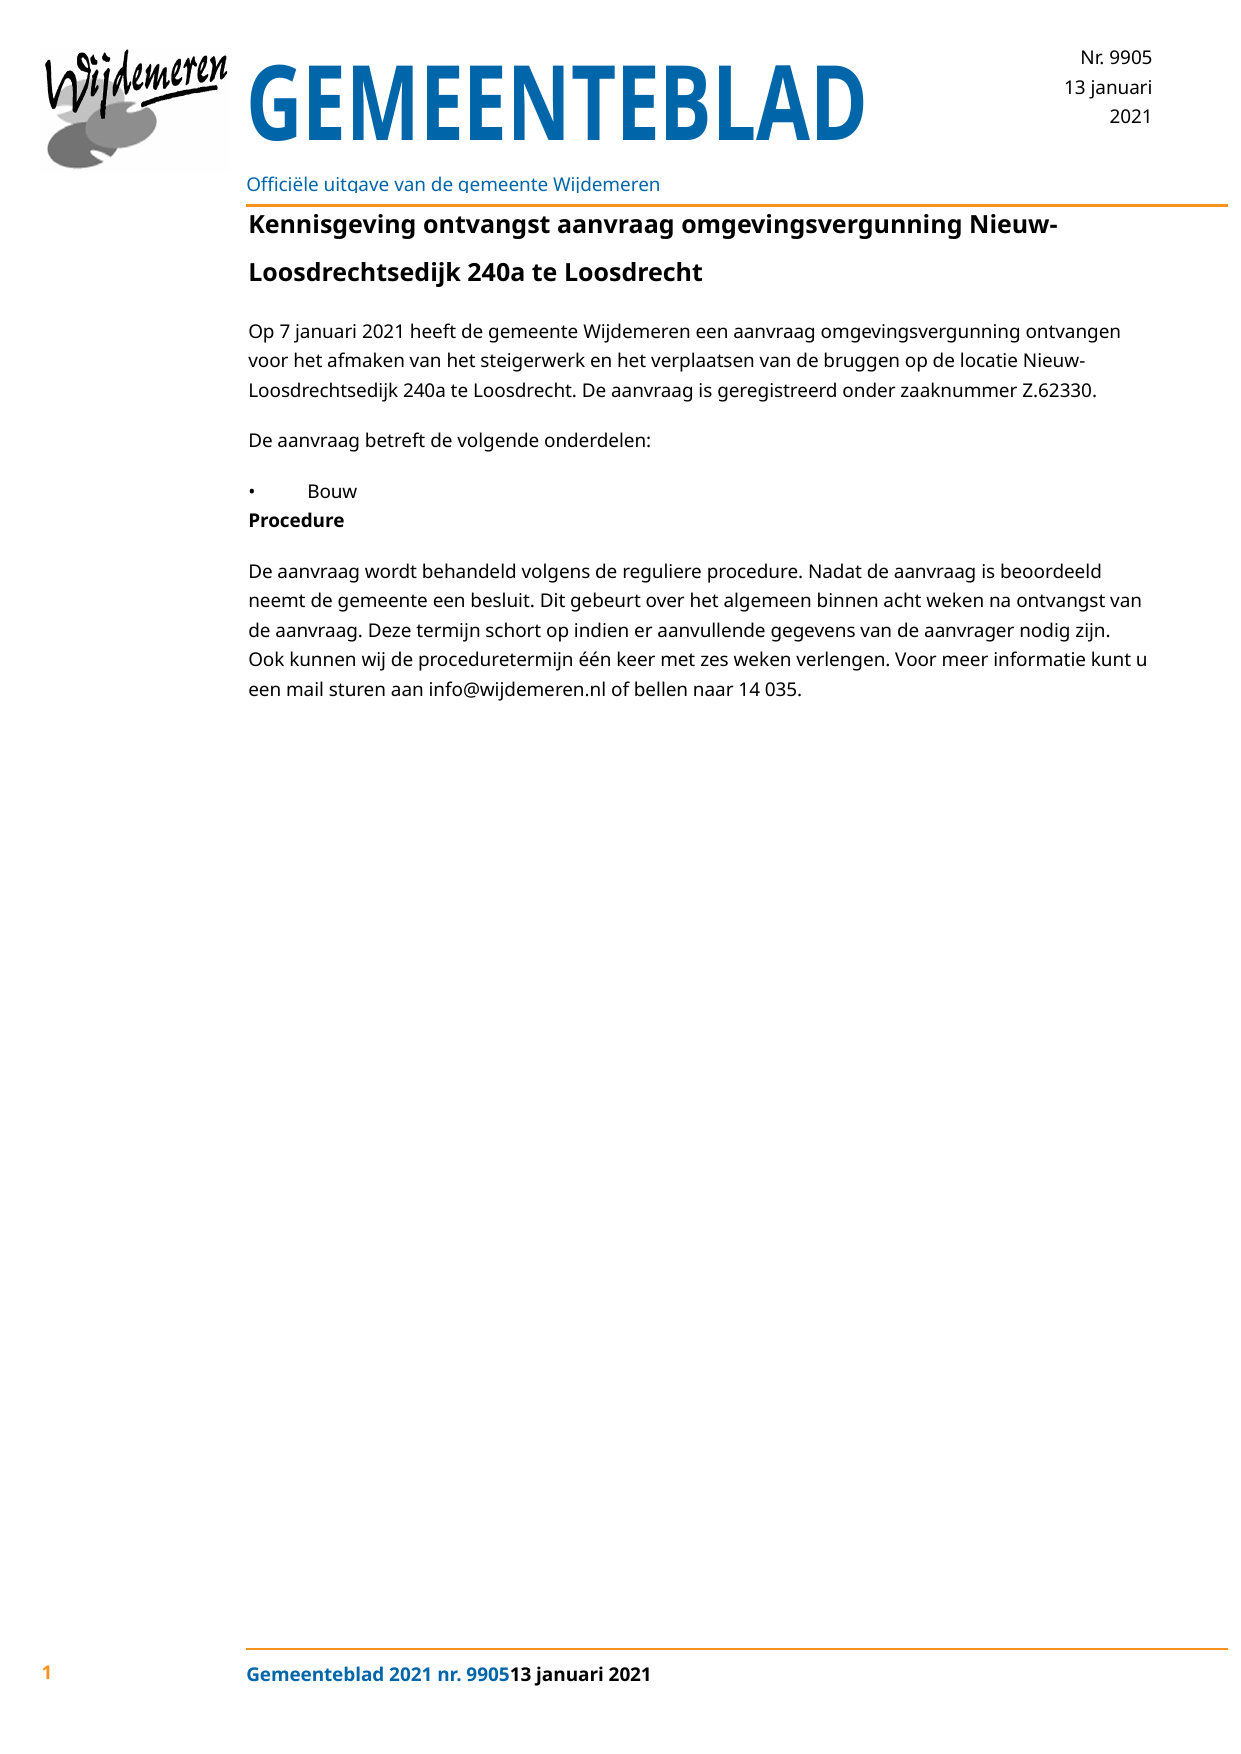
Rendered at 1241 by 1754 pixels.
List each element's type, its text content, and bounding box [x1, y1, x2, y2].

text De aanvraag wordt behandeld volgens de reguliere procedure. Nadat de aanvraag is beoordeeld neemt de gemeente een besluit. Dit gebeurt over het algemeen binnen acht weken na ontvangst van de aanvraag. Deze termijn schort op indien er aanvullende gegevens van de aanvrager nodig zijn. Ook kunnen wij de proceduretermijn één keer met zes weken verlengen. Voor meer informatie kunt u een mail sturen aan info@wijdemeren.nl of bellen naar 14 035. [248, 558, 1152, 702]
text Kennisgeving ontvangst aanvraag omgevingsvergunning Nieuw-Loosdrechtsedijk 240a te Loosdrecht [248, 207, 1152, 288]
text Op 7 januari 2021 heeft de gemeente Wijdemeren een aanvraag omgevingsvergunning ontvangen voor het afmaken van het steigerwerk en het verplaatsen van de bruggen op de locatie Nieuw-Loosdrechtsedijk 240a te Loosdrecht. De aanvraag is geregistreerd onder zaaknummer Z.62330. [248, 318, 1152, 403]
text Procedure [248, 507, 1152, 533]
picture [41, 47, 231, 172]
text De aanvraag betreft de volgende onderdelen: [248, 427, 1152, 453]
list Bouw [248, 478, 1152, 504]
